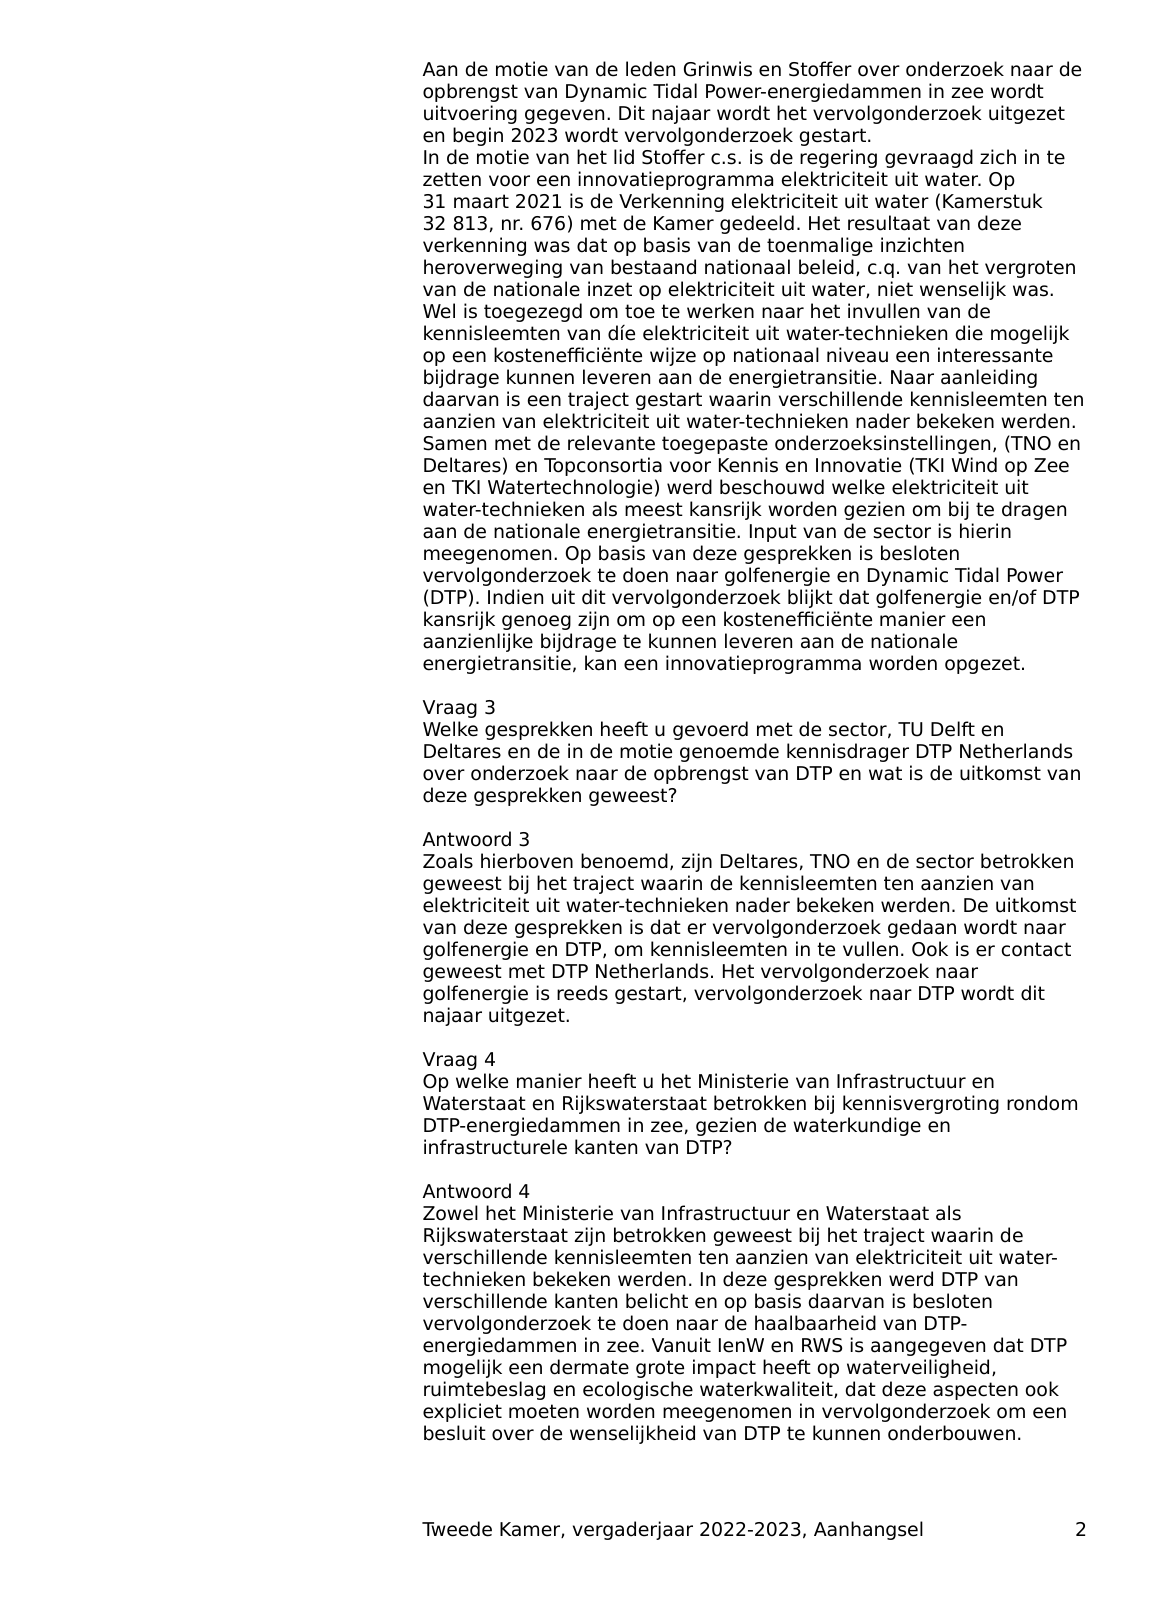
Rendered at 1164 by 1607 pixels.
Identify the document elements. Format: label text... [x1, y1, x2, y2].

text Zoals hierboven benoemd, zijn Deltares, TNO en de sector betrokken geweest bij het traject waarin de kennisleemten ten aanzien van elektriciteit uit water-technieken nader bekeken werden. De uitkomst van deze gesprekken is dat er vervolgonderzoek gedaan wordt naar golfenergie en DTP, om kennisleemten in te vullen. Ook is er contact geweest met DTP Netherlands. Het vervolgonderzoek naar golfenergie is reeds gestart, vervolgonderzoek naar DTP wordt dit najaar uitgezet. [422, 851, 1087, 1027]
text Antwoord 3 [422, 829, 1087, 851]
text Aan de motie van de leden Grinwis en Stoffer over onderzoek naar de opbrengst van Dynamic Tidal Power-energiedammen in zee wordt uitvoering gegeven. Dit najaar wordt het vervolgonderzoek uitgezet en begin 2023 wordt vervolgonderzoek gestart. [422, 59, 1087, 147]
text Vraag 4 [422, 1049, 1087, 1071]
text In de motie van het lid Stoffer c.s. is de regering gevraagd zich in te zetten voor een innovatieprogramma elektriciteit uit water. Op 31 maart 2021 is de Verkenning elektriciteit uit water (Kamerstuk 32 813, nr. 676) met de Kamer gedeeld. Het resultaat van deze verkenning was dat op basis van de toenmalige inzichten heroverweging van bestaand nationaal beleid, c.q. van het vergroten van de nationale inzet op elektriciteit uit water, niet wenselijk was. Wel is toegezegd om toe te werken naar het invullen van de kennisleemten van díe elektriciteit uit water-technieken die mogelijk op een kostenefficiënte wijze op nationaal niveau een interessante bijdrage kunnen leveren aan de energietransitie. Naar aanleiding daarvan is een traject gestart waarin verschillende kennisleemten ten aanzien van elektriciteit uit water-technieken nader bekeken werden. Samen met de relevante toegepaste onderzoeksinstellingen, (TNO en Deltares) en Topconsortia voor Kennis en Innovatie (TKI Wind op Zee en TKI Watertechnologie) werd beschouwd welke elektriciteit uit water-technieken als meest kansrijk worden gezien om bij te dragen aan de nationale energietransitie. Input van de sector is hierin meegenomen. Op basis van deze gesprekken is besloten vervolgonderzoek te doen naar golfenergie en Dynamic Tidal Power (DTP). Indien uit dit vervolgonderzoek blijkt dat golfenergie en/of DTP kansrijk genoeg zijn om op een kostenefficiënte manier een aanzienlijke bijdrage te kunnen leveren aan de nationale energietransitie, kan een innovatieprogramma worden opgezet. [422, 147, 1087, 674]
text Antwoord 4 [422, 1181, 1087, 1203]
text Vraag 3 [422, 697, 1087, 719]
text Zowel het Ministerie van Infrastructuur en Waterstaat als Rijkswaterstaat zijn betrokken geweest bij het traject waarin de verschillende kennisleemten ten aanzien van elektriciteit uit water-technieken bekeken werden. In deze gesprekken werd DTP van verschillende kanten belicht en op basis daarvan is besloten vervolgonderzoek te doen naar de haalbaarheid van DTP-energiedammen in zee. Vanuit IenW en RWS is aangegeven dat DTP mogelijk een dermate grote impact heeft op waterveiligheid, ruimtebeslag en ecologische waterkwaliteit, dat deze aspecten ook expliciet moeten worden meegenomen in vervolgonderzoek om een besluit over de wenselijkheid van DTP te kunnen onderbouwen. [422, 1203, 1087, 1444]
text Welke gesprekken heeft u gevoerd met de sector, TU Delft en Deltares en de in de motie genoemde kennisdrager DTP Netherlands over onderzoek naar de opbrengst van DTP en wat is de uitkomst van deze gesprekken geweest? [422, 719, 1087, 807]
text Op welke manier heeft u het Ministerie van Infrastructuur en Waterstaat en Rijkswaterstaat betrokken bij kennisvergroting rondom DTP-energiedammen in zee, gezien de waterkundige en infrastructurele kanten van DTP? [422, 1071, 1087, 1159]
